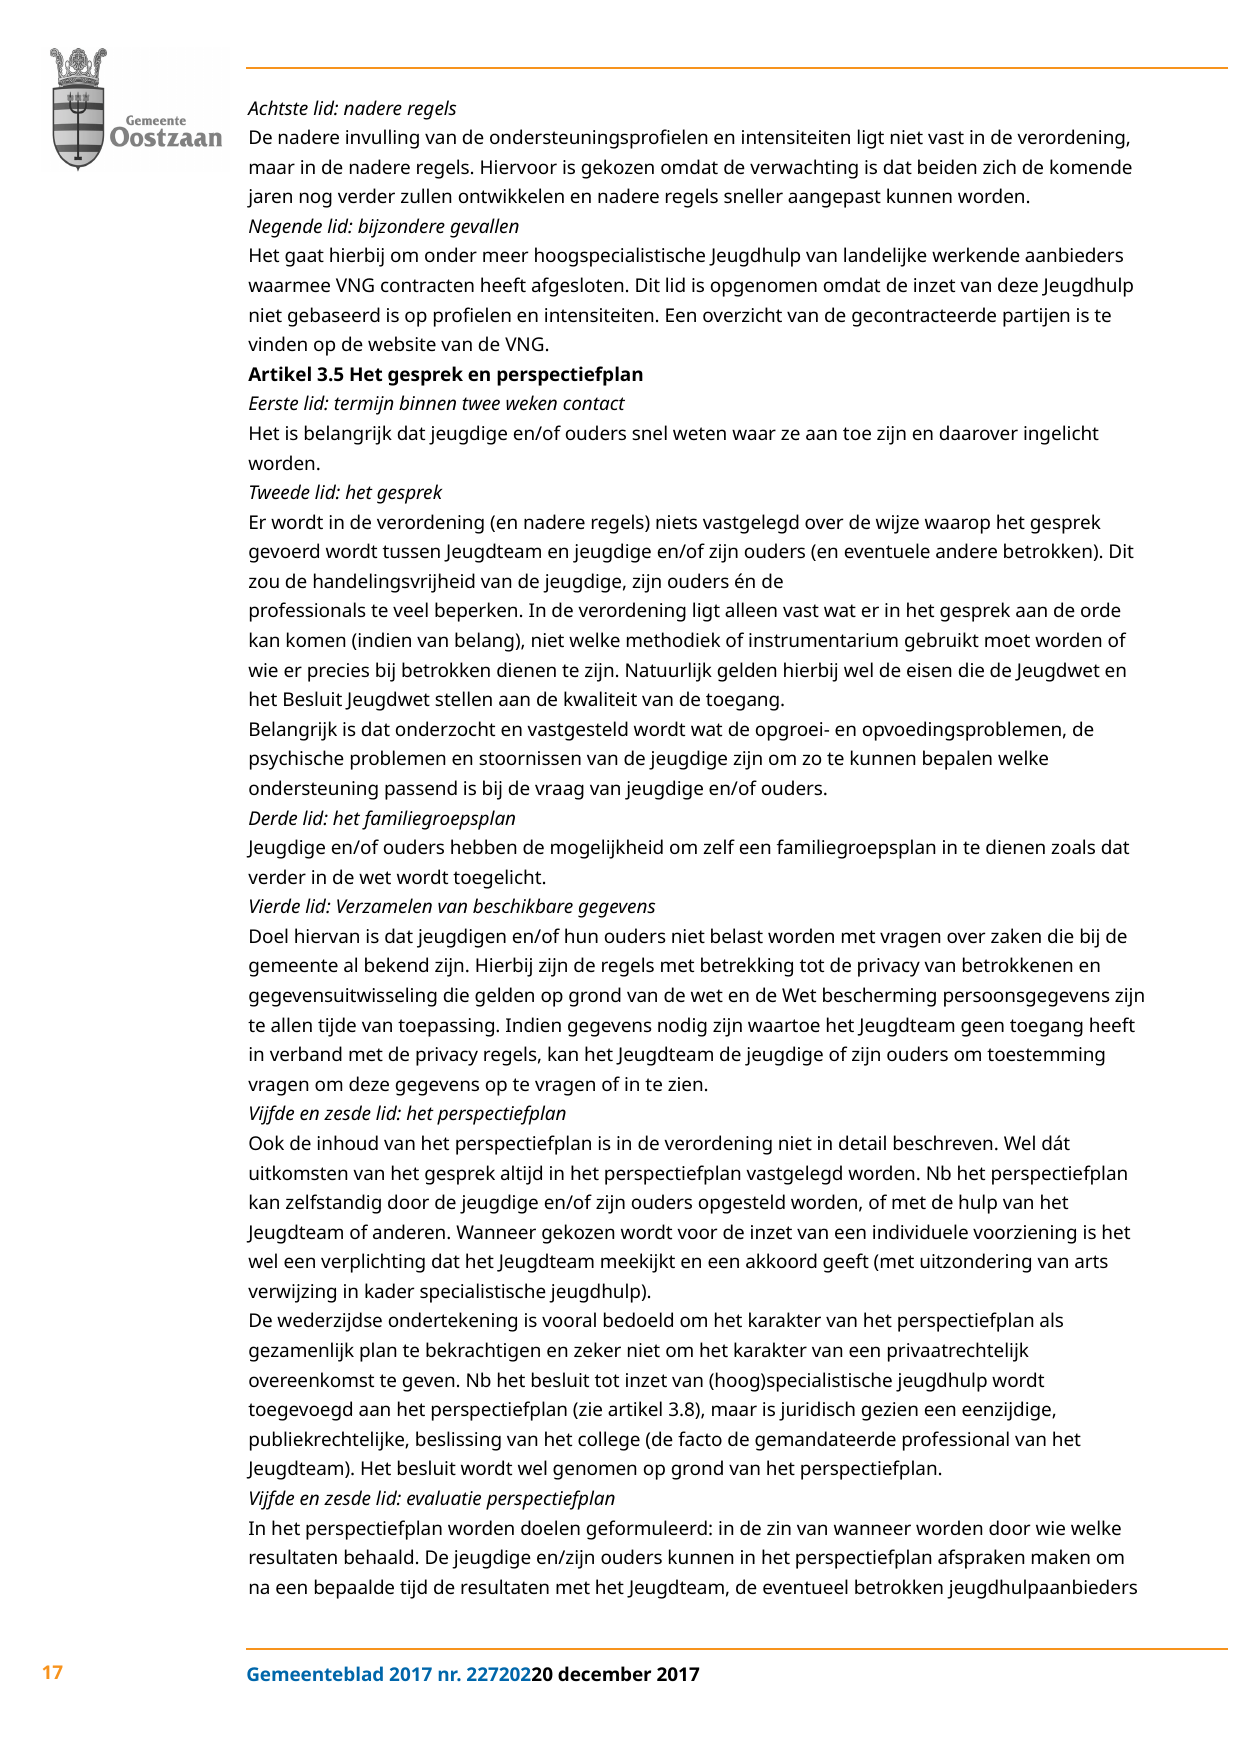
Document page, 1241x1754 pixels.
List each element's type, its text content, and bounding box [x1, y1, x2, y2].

text Eerste lid: termijn binnen twee weken contact [248, 391, 1152, 416]
text professionals te veel beperken. In de verordening ligt alleen vast wat er in het gesprek aan de orde kan komen (indien van belang), niet welke methodiek of instrumentarium gebruikt moet worden of wie er precies bij betrokken dienen te zijn. Natuurlijk gelden hierbij wel de eisen die de Jeugdwet en het Besluit Jeugdwet stellen aan de kwaliteit van de toegang. [248, 598, 1152, 712]
text Belangrijk is dat onderzocht en vastgesteld wordt wat de opgroei- en opvoedingsproblemen, de psychische problemen en stoornissen van de jeugdige zijn om zo te kunnen bepalen welke ondersteuning passend is bij de vraag van jeugdige en/of ouders. [248, 716, 1152, 801]
text Vierde lid: Verzamelen van beschikbare gegevens [248, 893, 1152, 919]
text Artikel 3.5 Het gesprek en perspectiefplan [248, 361, 1152, 387]
text In het perspectiefplan worden doelen geformuleerd: in de zin van wanneer worden door wie welke resultaten behaald. De jeugdige en/zijn ouders kunnen in het perspectiefplan afspraken maken om na een bepaalde tijd de resultaten met het Jeugdteam, de eventueel betrokken jeugdhulpaanbieders [248, 1515, 1152, 1600]
text Het gaat hierbij om onder meer hoogspecialistische Jeugdhulp van landelijke werkende aanbieders waarmee VNG contracten heeft afgesloten. Dit lid is opgenomen omdat de inzet van deze Jeugdhulp niet gebaseerd is op profielen en intensiteiten. Een overzicht van de gecontracteerde partijen is te vinden op de website van de VNG. [248, 243, 1152, 357]
text Achtste lid: nadere regels [248, 95, 1152, 121]
text Het is belangrijk dat jeugdige en/of ouders snel weten waar ze aan toe zijn en daarover ingelicht worden. [248, 420, 1152, 476]
text Vijfde en zesde lid: het perspectiefplan [248, 1101, 1152, 1126]
text De nadere invulling van de ondersteuningsprofielen en intensiteiten ligt niet vast in de verordening, maar in de nadere regels. Hiervoor is gekozen omdat de verwachting is dat beiden zich de komende jaren nog verder zullen ontwikkelen en nadere regels sneller aangepast kunnen worden. [248, 124, 1152, 209]
text Doel hiervan is dat jeugdigen en/of hun ouders niet belast worden met vragen over zaken die bij de gemeente al bekend zijn. Hierbij zijn de regels met betrekking tot de privacy van betrokkenen en gegevensuitwisseling die gelden op grond van de wet en de Wet bescherming persoonsgegevens zijn te allen tijde van toepassing. Indien gegevens nodig zijn waartoe het Jeugdteam geen toegang heeft in verband met de privacy regels, kan het Jeugdteam de jeugdige of zijn ouders om toestemming vragen om deze gegevens op te vragen of in te zien. [248, 923, 1152, 1097]
text Ook de inhoud van het perspectiefplan is in de verordening niet in detail beschreven. Wel dát uitkomsten van het gesprek altijd in het perspectiefplan vastgelegd worden. Nb het perspectiefplan kan zelfstandig door de jeugdige en/of zijn ouders opgesteld worden, of met de hulp van het Jeugdteam of anderen. Wanneer gekozen wordt voor de inzet van een individuele voorziening is het wel een verplichting dat het Jeugdteam meekijkt en een akkoord geeft (met uitzondering van arts verwijzing in kader specialistische jeugdhulp). [248, 1130, 1152, 1304]
text Vijfde en zesde lid: evaluatie perspectiefplan [248, 1485, 1152, 1511]
text Er wordt in de verordening (en nadere regels) niets vastgelegd over de wijze waarop het gesprek gevoerd wordt tussen Jeugdteam en jeugdige en/of zijn ouders (en eventuele andere betrokken). Dit zou de handelingsvrijheid van de jeugdige, zijn ouders én de [248, 509, 1152, 594]
text De wederzijdse ondertekening is vooral bedoeld om het karakter van het perspectiefplan als gezamenlijk plan te bekrachtigen en zeker niet om het karakter van een privaatrechtelijk overeenkomst te geven. Nb het besluit tot inzet van (hoog)specialistische jeugdhulp wordt toegevoegd aan het perspectiefplan (zie artikel 3.8), maar is juridisch gezien een eenzijdige, publiekrechtelijke, beslissing van het college (de facto de gemandateerde professional van het Jeugdteam). Het besluit wordt wel genomen op grond van het perspectiefplan. [248, 1308, 1152, 1481]
text Derde lid: het familiegroepsplan [248, 805, 1152, 831]
text Negende lid: bijzondere gevallen [248, 213, 1152, 239]
text Jeugdige en/of ouders hebben de mogelijkheid om zelf een familiegroepsplan in te dienen zoals dat verder in de wet wordt toegelicht. [248, 834, 1152, 890]
text Tweede lid: het gesprek [248, 479, 1152, 505]
picture [41, 47, 231, 172]
